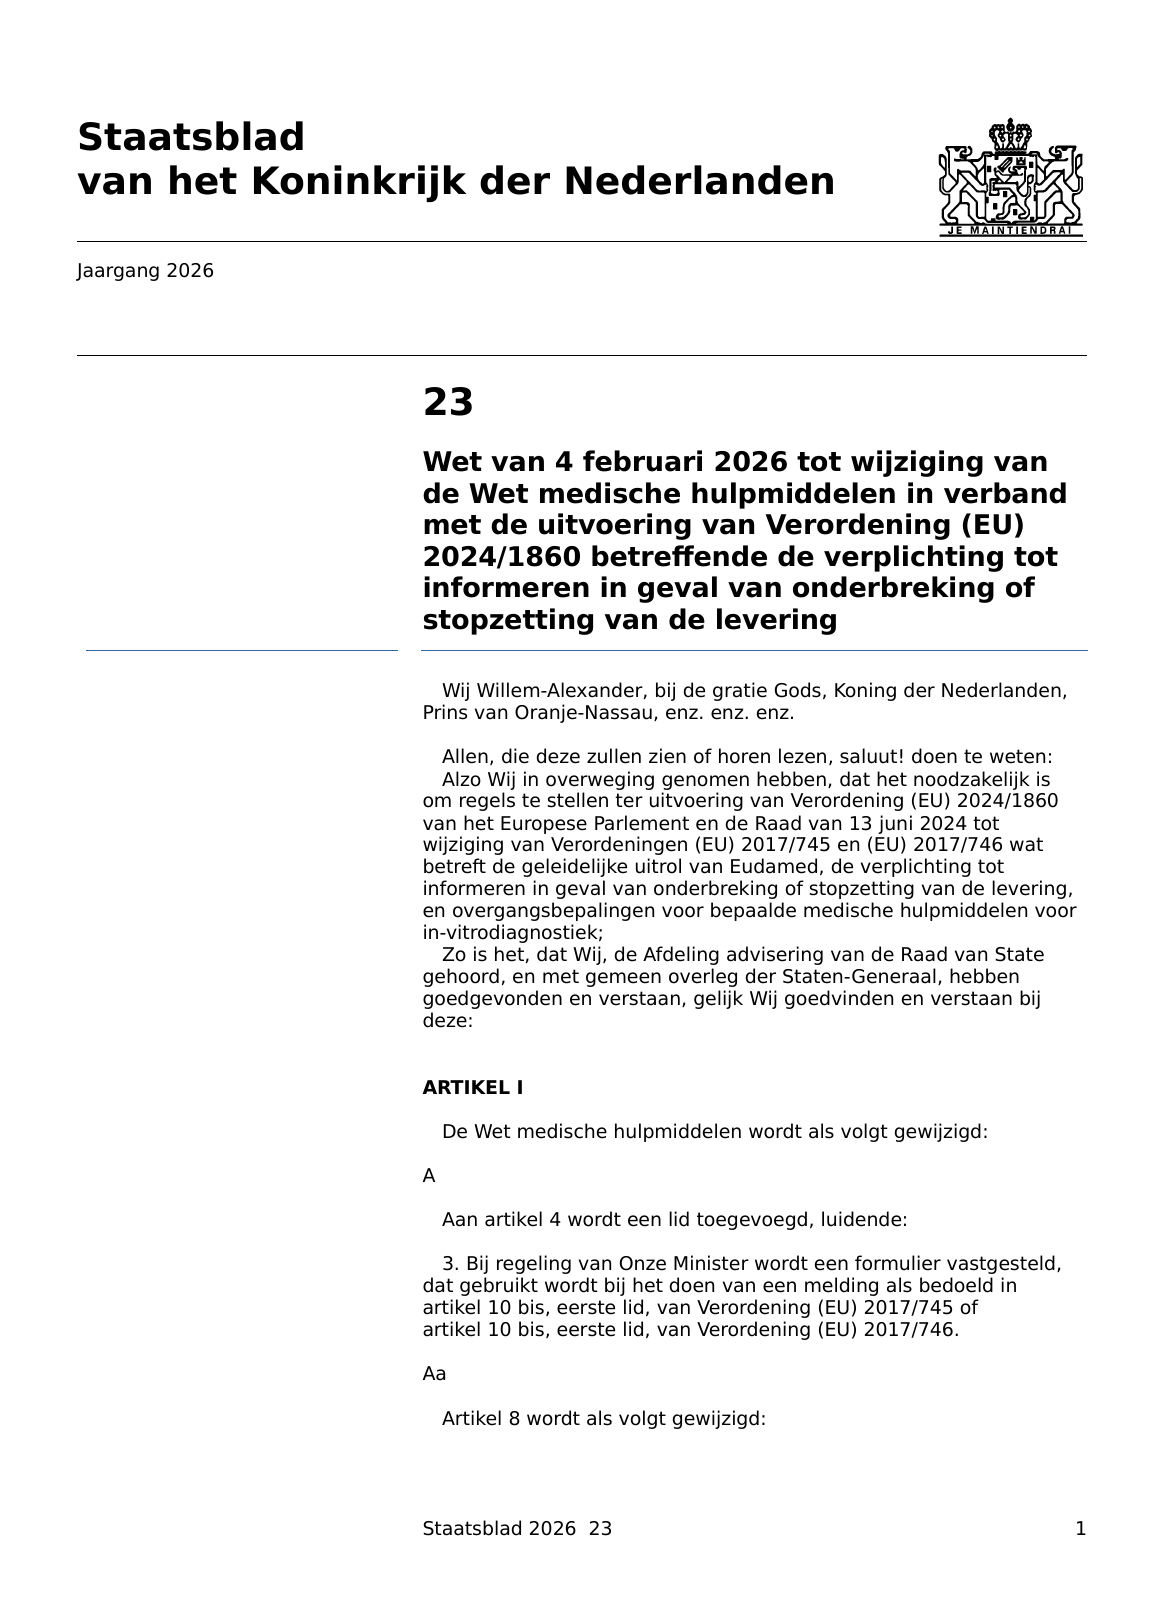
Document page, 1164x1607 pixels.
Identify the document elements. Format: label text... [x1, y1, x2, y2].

subtitle ARTIKEL I [422, 1077, 1087, 1098]
text Zo is het, dat Wij, de Afdeling advisering van de Raad van State gehoord, en met gemeen overleg der Staten-Generaal, hebben goedgevonden en verstaan, gelijk Wij goedvinden en verstaan bij deze: [422, 944, 1087, 1032]
text Aan artikel 4 wordt een lid toegevoegd, luidende: [422, 1209, 1087, 1231]
text Allen, die deze zullen zien of horen lezen, saluut! doen te weten: [422, 746, 1087, 768]
text Artikel 8 wordt als volgt gewijzigd: [422, 1407, 1087, 1429]
picture [936, 115, 1087, 240]
text De Wet medische hulpmiddelen wordt als volgt gewijzigd: [422, 1121, 1087, 1143]
text Wet van 4 februari 2026 tot wijziging van de Wet medische hulpmiddelen in verband met de uitvoering van Verordening (EU) 2024/1860 betreffende de verplichting tot informeren in geval van onderbreking of stopzetting van de levering [422, 447, 1087, 636]
table_header Staatsblad van het Koninkrijk der Nederlanden [77, 100, 886, 241]
text Alzo Wij in overweging genomen hebben, dat het noodzakelijk is om regels te stellen ter uitvoering van Verordening (EU) 2024/1860 van het Europese Parlement en de Raad van 13 juni 2024 tot wijziging van Verordeningen (EU) 2017/745 en (EU) 2017/746 wat betreft de geleidelijke uitrol van Eudamed, de verplichting tot informeren in geval van onderbreking of stopzetting van de levering, en overgangsbepalingen voor bepaalde medische hulpmiddelen voor in-vitrodiagnostiek; [422, 768, 1087, 944]
table_cell Jaargang 2026 [77, 242, 1087, 355]
text Wij Willem-Alexander, bij de gratie Gods, Koning der Nederlanden, Prins van Oranje-Nassau, enz. enz. enz. [422, 680, 1087, 724]
text A [422, 1165, 1087, 1187]
subtitle 23 [422, 381, 1087, 424]
text Aa [422, 1363, 1087, 1385]
table_header [886, 100, 1087, 241]
text 3. Bij regeling van Onze Minister wordt een formulier vastgesteld, dat gebruikt wordt bij het doen van een melding als bedoeld in artikel 10 bis, eerste lid, van Verordening (EU) 2017/745 of artikel 10 bis, eerste lid, van Verordening (EU) 2017/746. [422, 1253, 1087, 1341]
